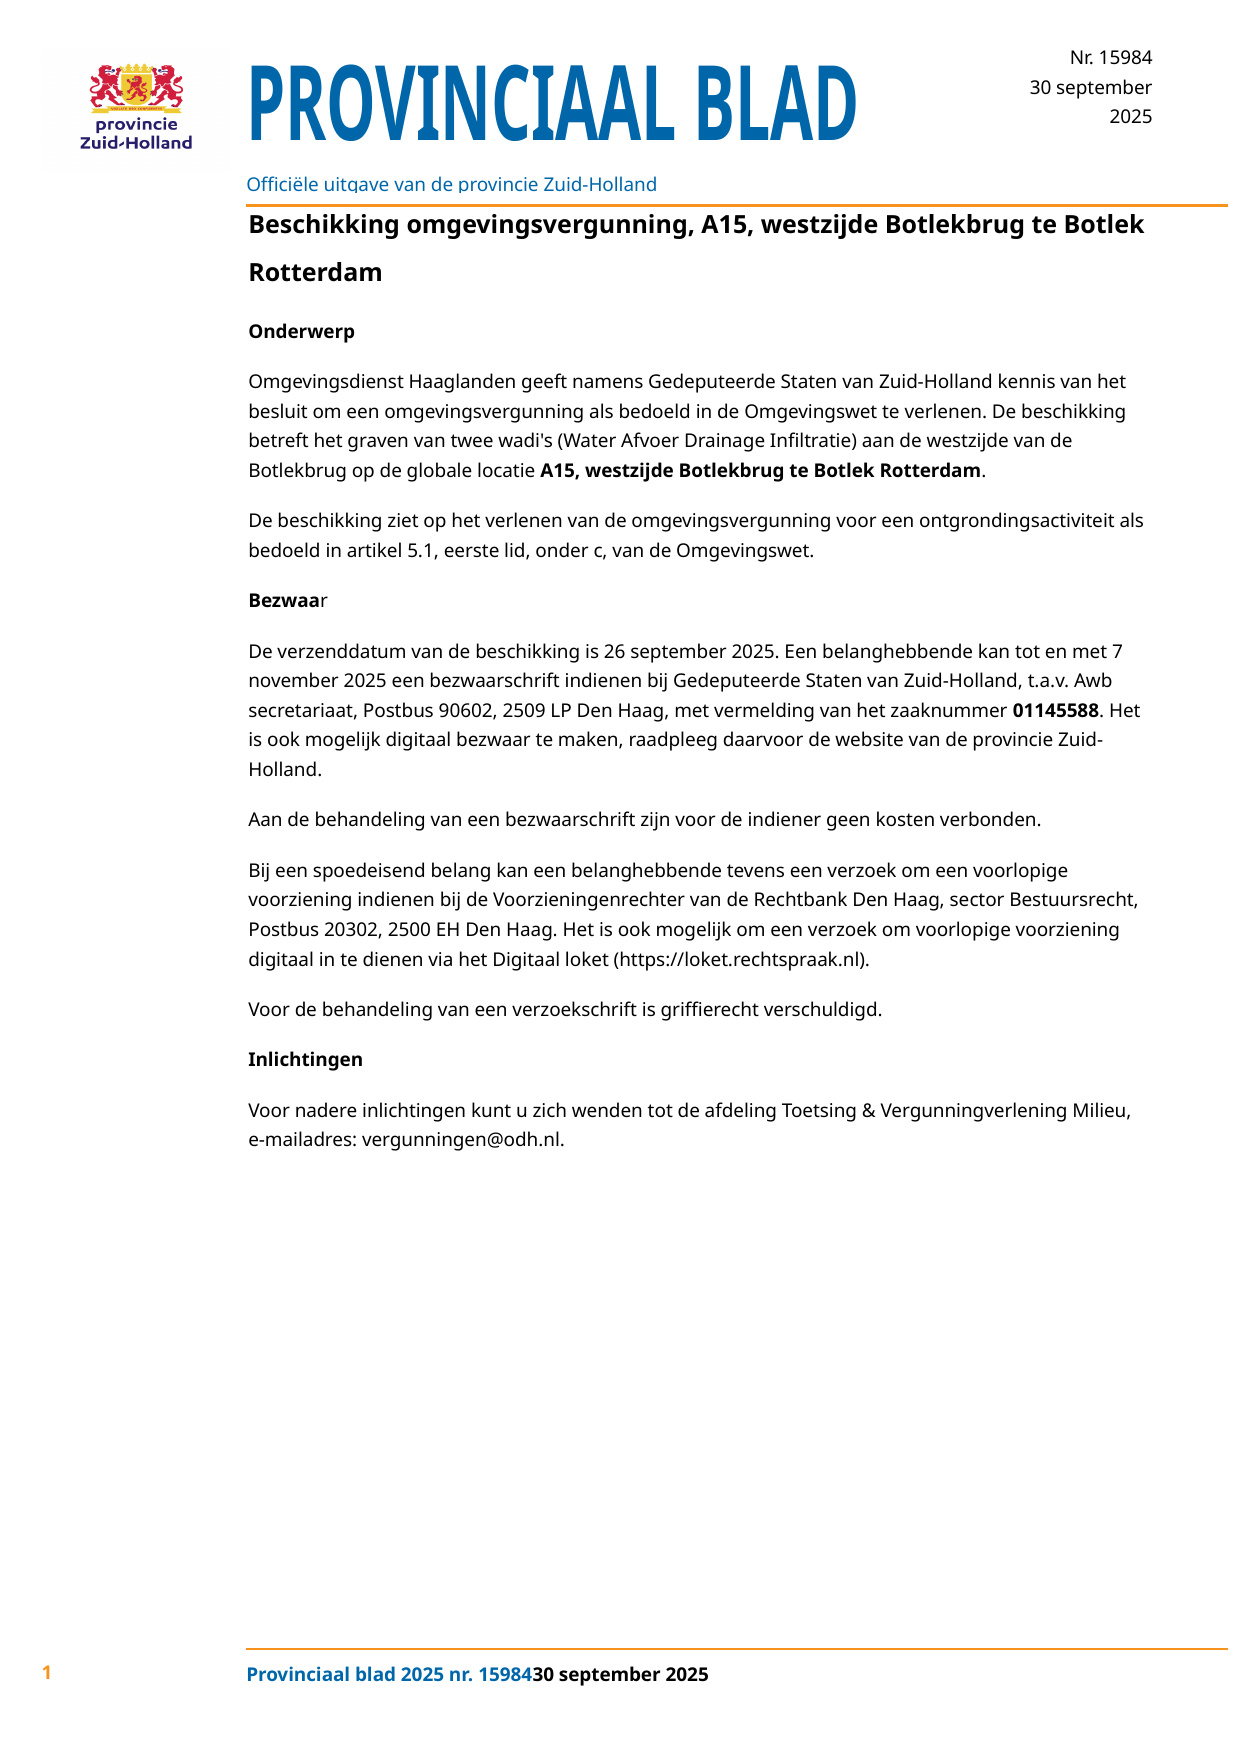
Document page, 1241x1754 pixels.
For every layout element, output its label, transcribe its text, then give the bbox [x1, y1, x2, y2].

text Onderwerp [248, 318, 1152, 344]
text Aan de behandeling van een bezwaarschrift zijn voor de indiener geen kosten verbonden. [248, 807, 1152, 832]
text Voor de behandeling van een verzoekschrift is griffierecht verschuldigd. [248, 996, 1152, 1022]
text De verzenddatum van de beschikking is 26 september 2025. Een belanghebbende kan tot en met 7 november 2025 een bezwaarschrift indienen bij Gedeputeerde Staten van Zuid-Holland, t.a.v. Awb secretariaat, Postbus 90602, 2509 LP Den Haag, met vermelding van het zaaknummer 01145588. Het is ook mogelijk digitaal bezwaar te maken, raadpleeg daarvoor de website van de provincie Zuid-Holland. [248, 638, 1152, 782]
text Bezwaar [248, 587, 1152, 613]
picture [41, 47, 231, 172]
text Omgevingsdienst Haaglanden geeft namens Gedeputeerde Staten van Zuid-Holland kennis van het besluit om een omgevingsvergunning als bedoeld in de Omgevingswet te verlenen. De beschikking betreft het graven van twee wadi's (Water Afvoer Drainage Infiltratie) aan de westzijde van de Botlekbrug op de globale locatie A15, westzijde Botlekbrug te Botlek Rotterdam. [248, 368, 1152, 483]
text Bij een spoedeisend belang kan een belanghebbende tevens een verzoek om een voorlopige voorziening indienen bij de Voorzieningenrechter van de Rechtbank Den Haag, sector Bestuursrecht, Postbus 20302, 2500 EH Den Haag. Het is ook mogelijk om een verzoek om voorlopige voorziening digitaal in te dienen via het Digitaal loket (https://loket.rechtspraak.nl). [248, 857, 1152, 972]
text Voor nadere inlichtingen kunt u zich wenden tot de afdeling Toetsing & Vergunningverlening Milieu, e-mailadres: vergunningen@odh.nl. [248, 1097, 1152, 1152]
text Beschikking omgevingsvergunning, A15, westzijde Botlekbrug te Botlek Rotterdam [248, 207, 1152, 288]
text Inlichtingen [248, 1047, 1152, 1072]
text De beschikking ziet op het verlenen van de omgevingsvergunning voor een ontgrondingsactiviteit als bedoeld in artikel 5.1, eerste lid, onder c, van de Omgevingswet. [248, 507, 1152, 563]
